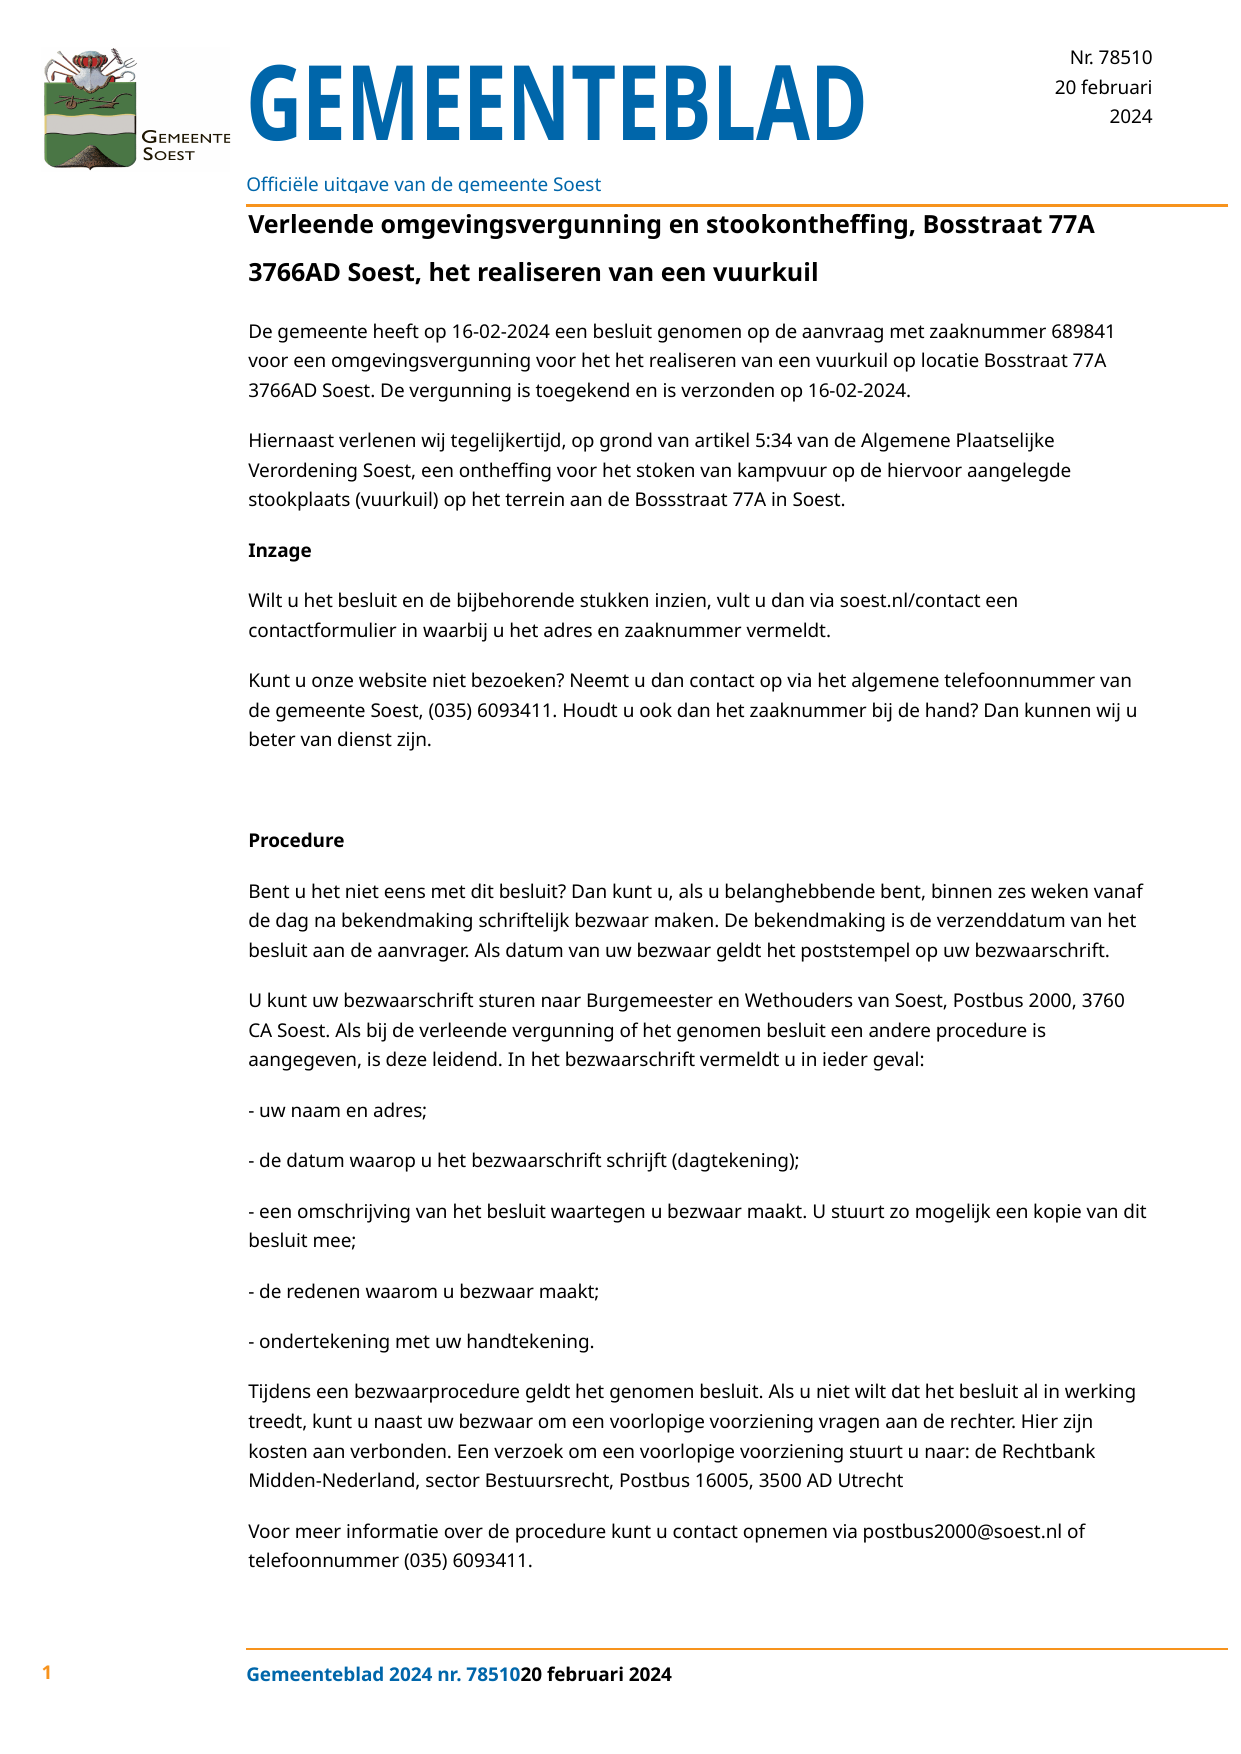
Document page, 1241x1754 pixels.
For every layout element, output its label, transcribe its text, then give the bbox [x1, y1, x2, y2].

text Bent u het niet eens met dit besluit? Dan kunt u, als u belanghebbende bent, binnen zes weken vanaf de dag na bekendmaking schriftelijk bezwaar maken. De bekendmaking is de verzenddatum van het besluit aan de aanvrager. Als datum van uw bezwaar geldt het poststempel op uw bezwaarschrift. [248, 878, 1152, 963]
text - ondertekening met uw handtekening. [248, 1328, 1152, 1354]
text Voor meer informatie over de procedure kunt u contact opnemen via postbus2000@soest.nl of telefoonnummer (035) 6093411. [248, 1518, 1152, 1573]
picture [41, 47, 231, 172]
text Hiernaast verlenen wij tegelijkertijd, op grond van artikel 5:34 van de Algemene Plaatselijke Verordening Soest, een ontheffing voor het stoken van kampvuur op de hiervoor aangelegde stookplaats (vuurkuil) op het terrein aan de Bossstraat 77A in Soest. [248, 427, 1152, 512]
text - de datum waarop u het bezwaarschrift schrijft (dagtekening); [248, 1147, 1152, 1173]
text De gemeente heeft op 16-02-2024 een besluit genomen op de aanvraag met zaaknummer 689841 voor een omgevingsvergunning voor het het realiseren van een vuurkuil op locatie Bosstraat 77A 3766AD Soest. De vergunning is toegekend en is verzonden op 16-02-2024. [248, 318, 1152, 403]
text Wilt u het besluit en de bijbehorende stukken inzien, vult u dan via soest.nl/contact een contactformulier in waarbij u het adres en zaaknummer vermeldt. [248, 587, 1152, 643]
text Procedure [248, 827, 1152, 853]
text Verleende omgevingsvergunning en stookontheffing, Bosstraat 77A 3766AD Soest, het realiseren van een vuurkuil [248, 207, 1152, 288]
text Inzage [248, 537, 1152, 563]
text U kunt uw bezwaarschrift sturen naar Burgemeester en Wethouders van Soest, Postbus 2000, 3760 CA Soest. Als bij de verleende vergunning of het genomen besluit een andere procedure is aangegeven, is deze leidend. In het bezwaarschrift vermeldt u in ieder geval: [248, 987, 1152, 1072]
text - de redenen waarom u bezwaar maakt; [248, 1278, 1152, 1304]
text Tijdens een bezwaarprocedure geldt het genomen besluit. Als u niet wilt dat het besluit al in werking treedt, kunt u naast uw bezwaar om een voorlopige voorziening vragen aan de rechter. Hier zijn kosten aan verbonden. Een verzoek om een voorlopige voorziening stuurt u naar: de Rechtbank Midden-Nederland, sector Bestuursrecht, Postbus 16005, 3500 AD Utrecht [248, 1379, 1152, 1493]
text - een omschrijving van het besluit waartegen u bezwaar maakt. U stuurt zo mogelijk een kopie van dit besluit mee; [248, 1198, 1152, 1253]
text - uw naam en adres; [248, 1097, 1152, 1123]
text Kunt u onze website niet bezoeken? Neemt u dan contact op via het algemene telefoonnummer van de gemeente Soest, (035) 6093411. Houdt u ook dan het zaaknummer bij de hand? Dan kunnen wij u beter van dienst zijn. [248, 667, 1152, 752]
